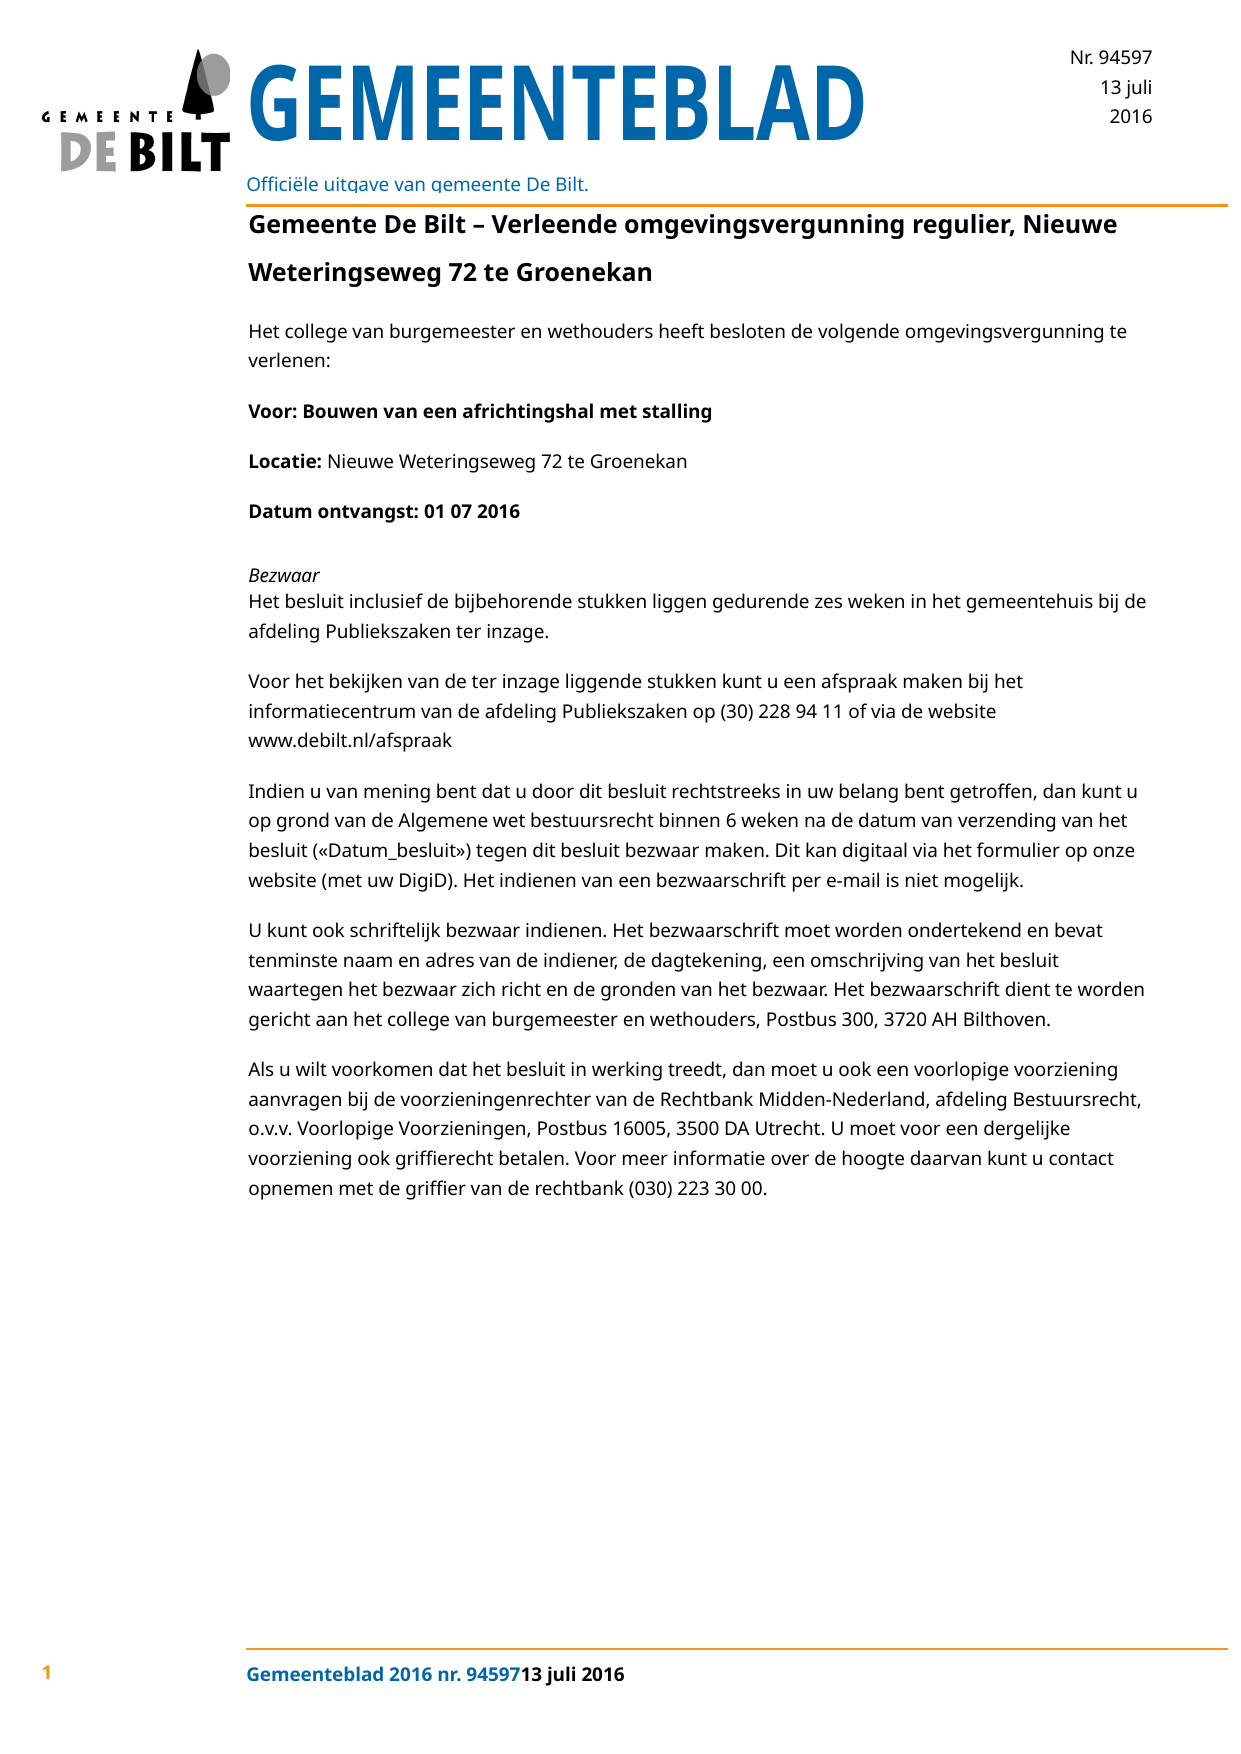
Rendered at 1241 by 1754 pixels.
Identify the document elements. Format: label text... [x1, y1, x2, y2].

text Locatie: Nieuwe Weteringseweg 72 te Groenekan [248, 448, 1152, 474]
text Het college van burgemeester en wethouders heeft besloten de volgende omgevingsvergunning te verlenen: [248, 318, 1152, 373]
text Gemeente De Bilt – Verleende omgevingsvergunning regulier, Nieuwe Weteringseweg 72 te Groenekan [248, 207, 1152, 288]
text U kunt ook schriftelijk bezwaar indienen. Het bezwaarschrift moet worden ondertekend en bevat tenminste naam en adres van de indiener, de dagtekening, een omschrijving van het besluit waartegen het bezwaar zich richt en de gronden van het bezwaar. Het bezwaarschrift dient te worden gericht aan het college van burgemeester en wethouders, Postbus 300, 3720 AH Bilthoven. [248, 917, 1152, 1032]
text Als u wilt voorkomen dat het besluit in werking treedt, dan moet u ook een voorlopige voorziening aanvragen bij de voorzieningenrechter van de Rechtbank Midden-Nederland, afdeling Bestuursrecht, o.v.v. Voorlopige Voorzieningen, Postbus 16005, 3500 DA Utrecht. U moet voor een dergelijke voorziening ook griffierecht betalen. Voor meer informatie over de hoogte daarvan kunt u contact opnemen met de griffier van de rechtbank (030) 223 30 00. [248, 1056, 1152, 1200]
text Voor het bekijken van de ter inzage liggende stukken kunt u een afspraak maken bij het informatiecentrum van de afdeling Publiekszaken op (30) 228 94 11 of via de website www.debilt.nl/afspraak [248, 668, 1152, 753]
text Indien u van mening bent dat u door dit besluit rechtstreeks in uw belang bent getroffen, dan kunt u op grond van de Algemene wet bestuursrecht binnen 6 weken na de datum van verzending van het besluit («Datum_besluit») tegen dit besluit bezwaar maken. Dit kan digitaal via het formulier op onze website (met uw DigiD). Het indienen van een bezwaarschrift per e-mail is niet mogelijk. [248, 778, 1152, 892]
text Datum ontvangst: 01 07 2016 [248, 499, 1152, 524]
picture [41, 47, 231, 172]
text Bezwaar [248, 563, 1152, 588]
text Het besluit inclusief de bijbehorende stukken liggen gedurende zes weken in het gemeentehuis bij de afdeling Publiekszaken ter inzage. [248, 588, 1152, 644]
text Voor: Bouwen van een africhtingshal met stalling [248, 398, 1152, 424]
